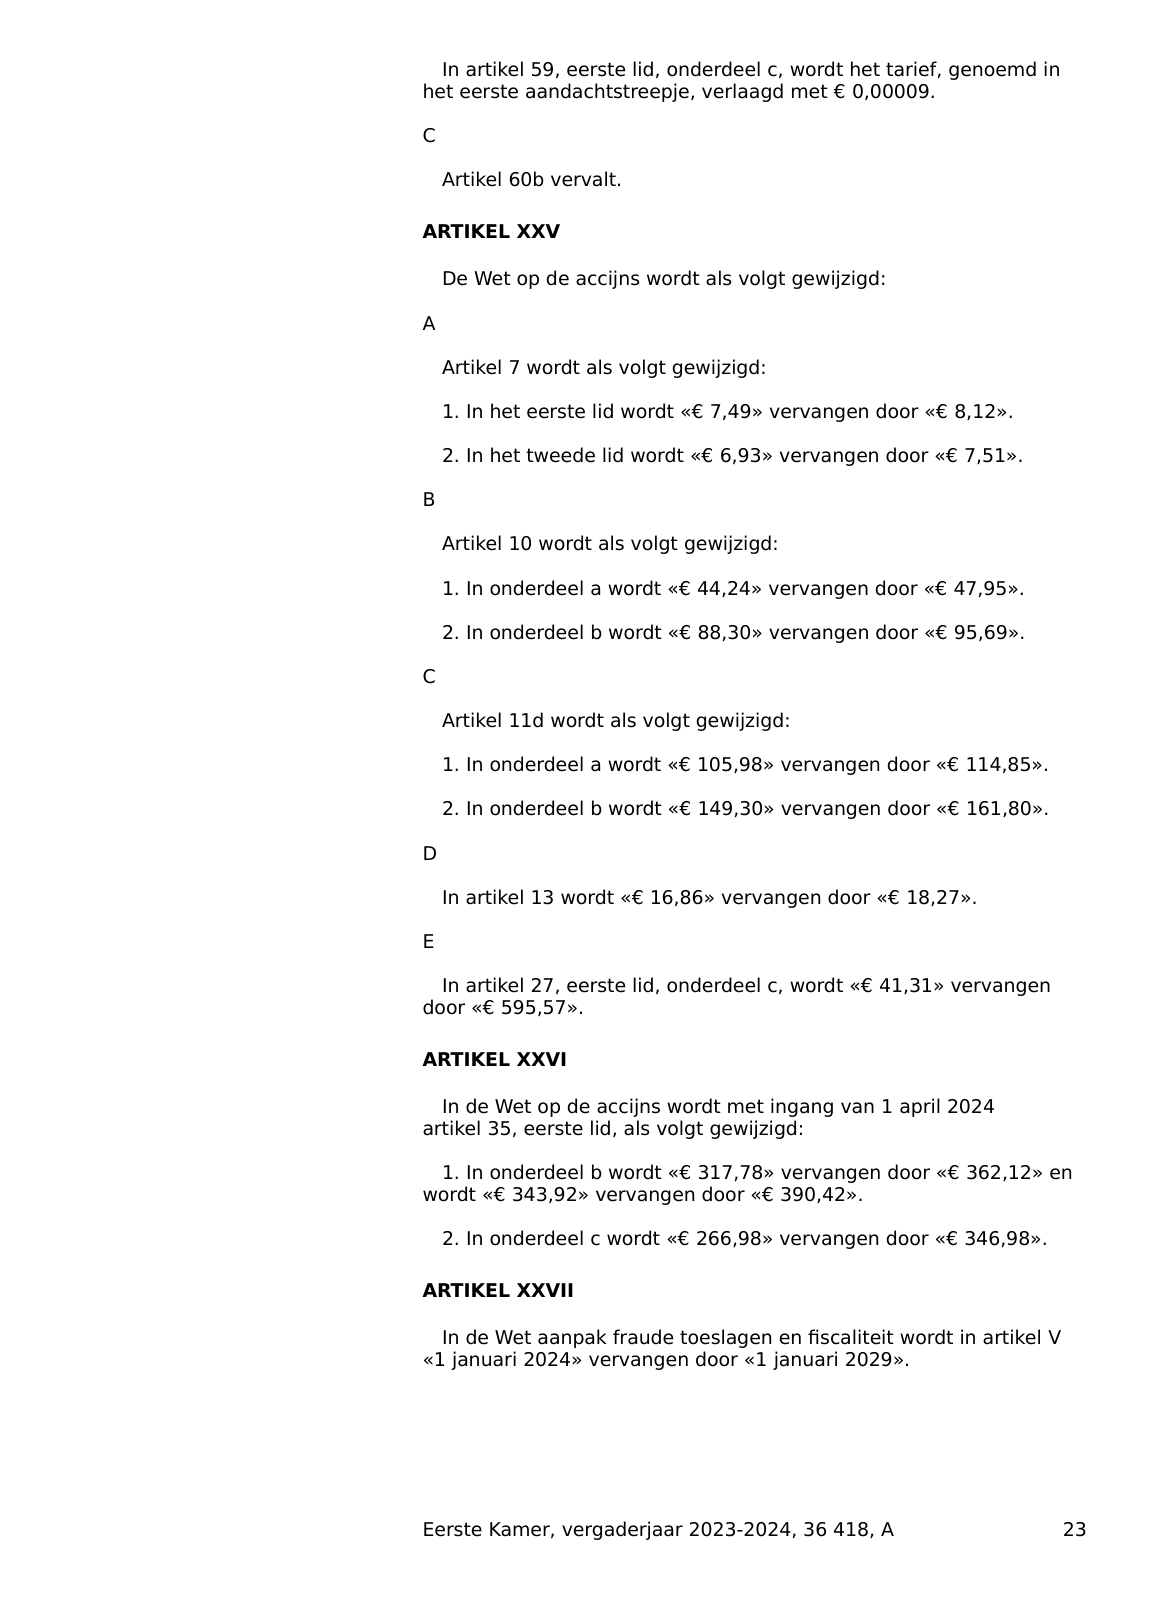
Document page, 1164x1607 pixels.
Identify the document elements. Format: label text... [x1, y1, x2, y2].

text In artikel 59, eerste lid, onderdeel c, wordt het tarief, genoemd in het eerste aandachtstreepje, verlaagd met € 0,00009. [422, 59, 1087, 103]
subtitle ARTIKEL XXVII [422, 1280, 1087, 1302]
text C [422, 666, 1087, 688]
text 1. In onderdeel b wordt «€ 317,78» vervangen door «€ 362,12» en wordt «€ 343,92» vervangen door «€ 390,42». [422, 1162, 1087, 1206]
text B [422, 489, 1087, 511]
text C [422, 125, 1087, 147]
text 1. In onderdeel a wordt «€ 105,98» vervangen door «€ 114,85». [422, 754, 1087, 776]
subtitle ARTIKEL XXV [422, 221, 1087, 243]
text De Wet op de accijns wordt als volgt gewijzigd: [422, 268, 1087, 290]
text 2. In onderdeel b wordt «€ 88,30» vervangen door «€ 95,69». [422, 622, 1087, 644]
text 2. In onderdeel c wordt «€ 266,98» vervangen door «€ 346,98». [422, 1228, 1087, 1250]
text A [422, 312, 1087, 334]
text In de Wet op de accijns wordt met ingang van 1 april 2024 artikel 35, eerste lid, als volgt gewijzigd: [422, 1096, 1087, 1140]
text Artikel 11d wordt als volgt gewijzigd: [422, 710, 1087, 732]
text Artikel 7 wordt als volgt gewijzigd: [422, 357, 1087, 379]
text In artikel 27, eerste lid, onderdeel c, wordt «€ 41,31» vervangen door «€ 595,57». [422, 975, 1087, 1019]
subtitle ARTIKEL XXVI [422, 1049, 1087, 1071]
text Artikel 60b vervalt. [422, 169, 1087, 191]
text In artikel 13 wordt «€ 16,86» vervangen door «€ 18,27». [422, 887, 1087, 909]
text 1. In onderdeel a wordt «€ 44,24» vervangen door «€ 47,95». [422, 577, 1087, 599]
text Artikel 10 wordt als volgt gewijzigd: [422, 533, 1087, 555]
text 2. In het tweede lid wordt «€ 6,93» vervangen door «€ 7,51». [422, 445, 1087, 467]
text 2. In onderdeel b wordt «€ 149,30» vervangen door «€ 161,80». [422, 798, 1087, 820]
text 1. In het eerste lid wordt «€ 7,49» vervangen door «€ 8,12». [422, 401, 1087, 423]
text In de Wet aanpak fraude toeslagen en fiscaliteit wordt in artikel V «1 januari 2024» vervangen door «1 januari 2029». [422, 1327, 1087, 1371]
text D [422, 842, 1087, 864]
text E [422, 931, 1087, 953]
